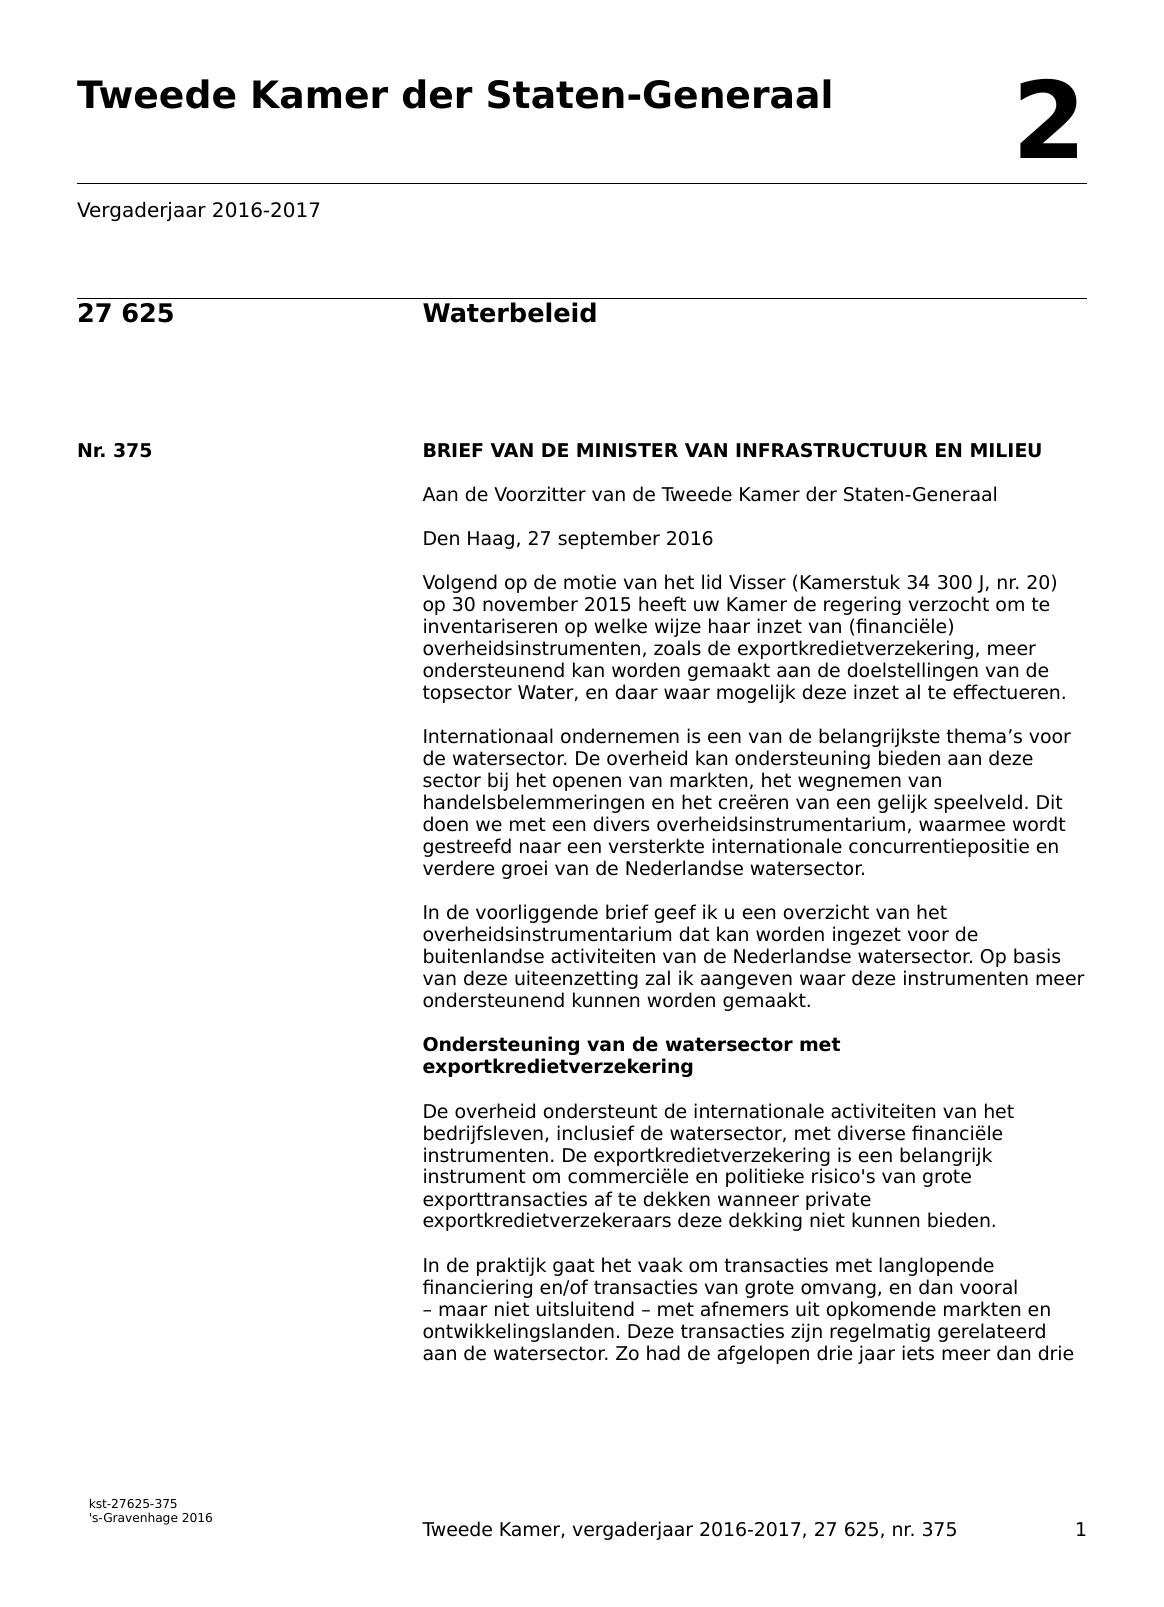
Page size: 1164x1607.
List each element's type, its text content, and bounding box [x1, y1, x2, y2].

table_header 2 [886, 59, 1087, 183]
text In de praktijk gaat het vaak om transacties met langlopende financiering en/of transacties van grote omvang, en dan vooral – maar niet uitsluitend – met afnemers uit opkomende markten en ontwikkelingslanden. Deze transacties zijn regelmatig gerelateerd aan de watersector. Zo had de afgelopen drie jaar iets meer dan drie [422, 1254, 1087, 1408]
text 's-Gravenhage 2016 [88, 1511, 323, 1525]
text In de voorliggende brief geef ik u een overzicht van het overheidsinstrumentarium dat kan worden ingezet voor de buitenlandse activiteiten van de Nederlandse watersector. Op basis van deze uiteenzetting zal ik aangeven waar deze instrumenten meer ondersteunend kunnen worden gemaakt. [422, 902, 1087, 1012]
table_header Tweede Kamer der Staten-Generaal [77, 59, 886, 183]
subtitle 27 625 Waterbeleid [77, 299, 1087, 329]
text Den Haag, 27 september 2016 [422, 528, 1087, 550]
subtitle Ondersteuning van de watersector met exportkredietverzekering [422, 1034, 1087, 1078]
text Aan de Voorzitter van de Tweede Kamer der Staten-Generaal [422, 484, 1087, 506]
text De overheid ondersteunt de internationale activiteiten van het bedrijfsleven, inclusief de watersector, met diverse financiële instrumenten. De exportkredietverzekering is een belangrijk instrument om commerciële en politieke risico's van grote exporttransacties af te dekken wanneer private exportkredietverzekeraars deze dekking niet kunnen bieden. [422, 1101, 1087, 1232]
table_cell Vergaderjaar 2016-2017 [77, 184, 1087, 298]
text Volgend op de motie van het lid Visser (Kamerstuk 34 300 J, nr. 20) op 30 november 2015 heeft uw Kamer de regering verzocht om te inventariseren op welke wijze haar inzet van (financiële) overheidsinstrumenten, zoals de exportkredietverzekering, meer ondersteunend kan worden gemaakt aan de doelstellingen van de topsector Water, en daar waar mogelijk deze inzet al te effectueren. [422, 572, 1087, 704]
text kst-27625-375 [88, 1497, 323, 1511]
text Internationaal ondernemen is een van de belangrijkste thema’s voor de watersector. De overheid kan ondersteuning bieden aan deze sector bij het openen van markten, het wegnemen van handelsbelemmeringen en het creëren van een gelijk speelveld. Dit doen we met een divers overheidsinstrumentarium, waarmee wordt gestreefd naar een versterkte internationale concurrentiepositie en verdere groei van de Nederlandse watersector. [422, 726, 1087, 880]
subtitle Nr. 375 BRIEF VAN DE MINISTER VAN INFRASTRUCTUUR EN MILIEU [77, 440, 1087, 462]
